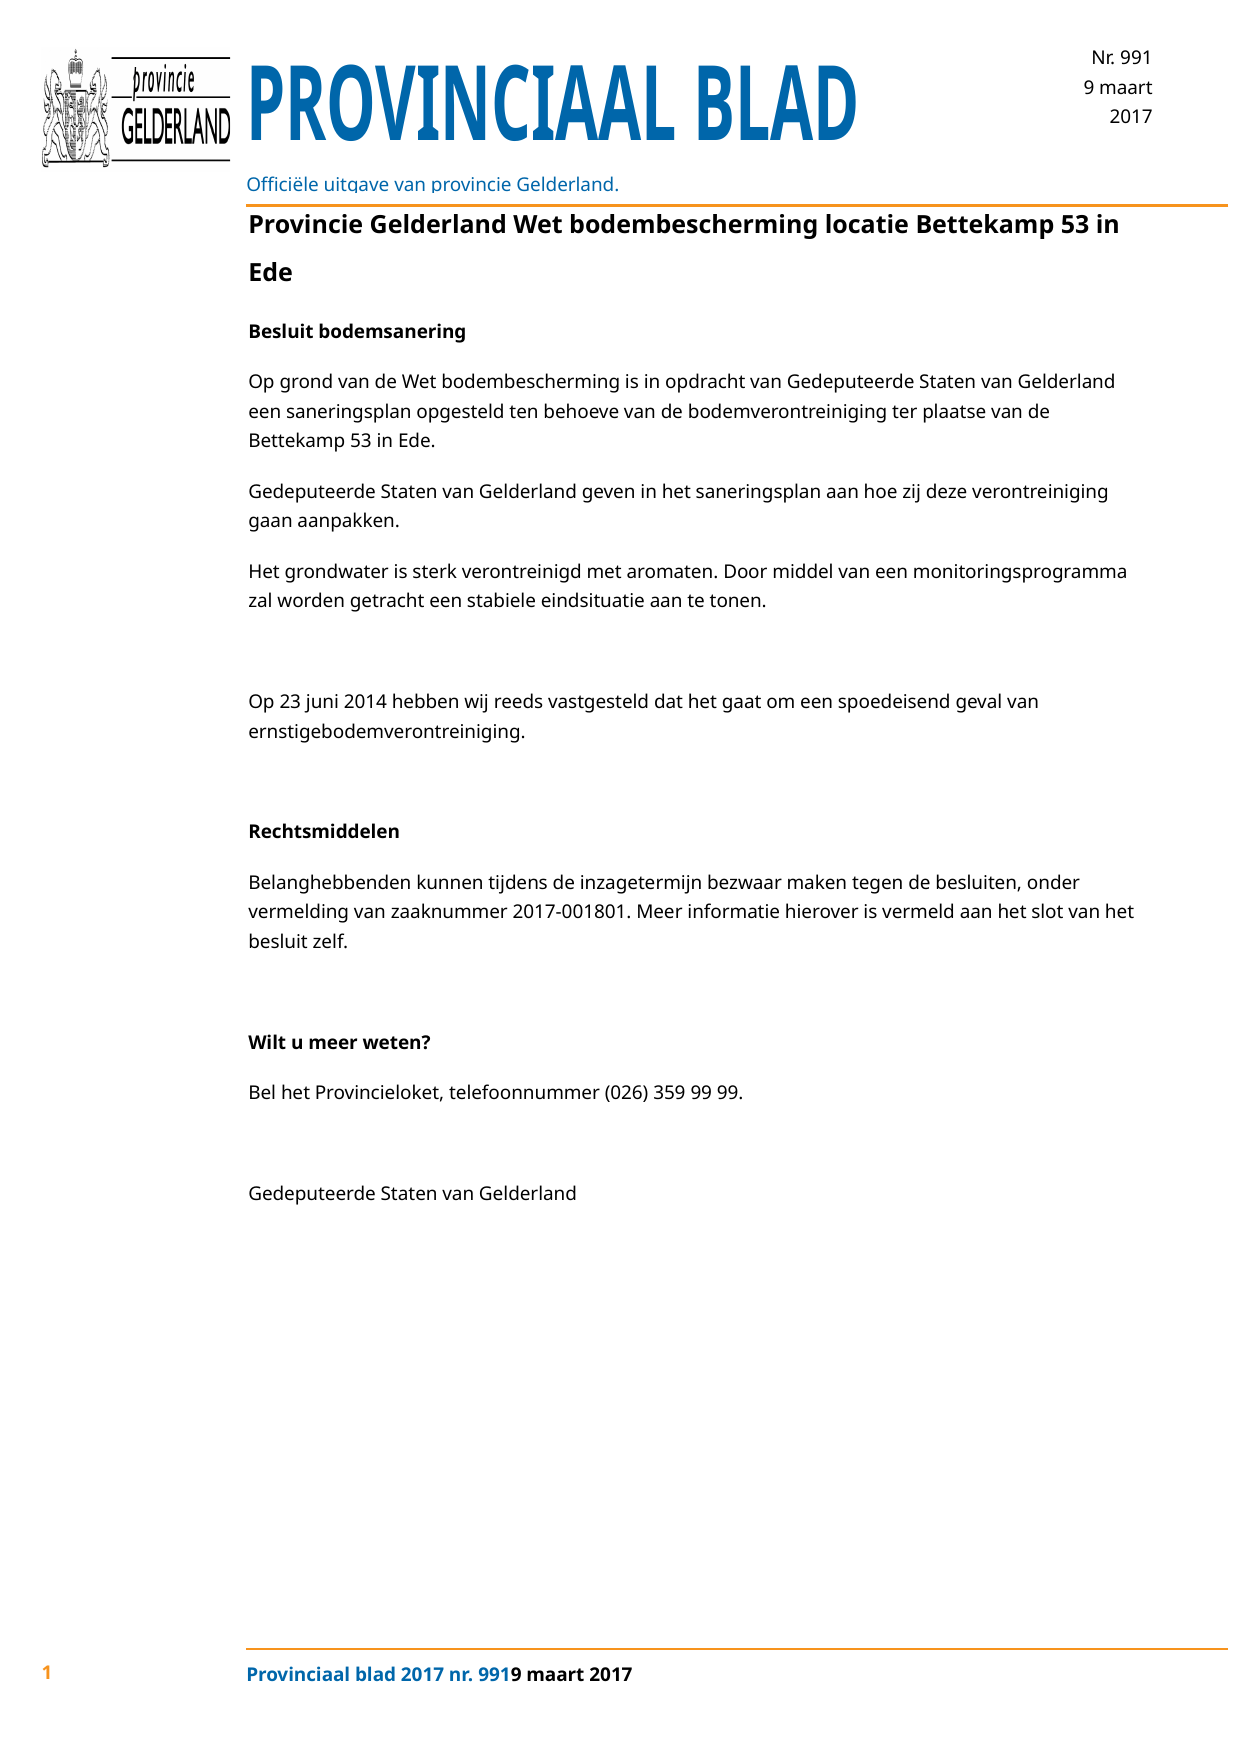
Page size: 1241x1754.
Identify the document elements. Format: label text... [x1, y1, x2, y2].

text Belanghebbenden kunnen tijdens de inzagetermijn bezwaar maken tegen de besluiten, onder vermelding van zaaknummer 2017-001801. Meer informatie hierover is vermeld aan het slot van het besluit zelf. [248, 869, 1152, 954]
text Op grond van de Wet bodembescherming is in opdracht van Gedeputeerde Staten van Gelderland een saneringsplan opgesteld ten behoeve van de bodemverontreiniging ter plaatse van de Bettekamp 53 in Ede. [248, 368, 1152, 453]
text Gedeputeerde Staten van Gelderland geven in het saneringsplan aan hoe zij deze verontreiniging gaan aanpakken. [248, 478, 1152, 533]
picture [41, 47, 231, 172]
text Provincie Gelderland Wet bodembescherming locatie Bettekamp 53 in Ede [248, 207, 1152, 288]
text Wilt u meer weten? [248, 1029, 1152, 1055]
text Op 23 juni 2014 hebben wij reeds vastgesteld dat het gaat om een spoedeisend geval van ernstigebodemverontreiniging. [248, 688, 1152, 744]
text Gedeputeerde Staten van Gelderland [248, 1180, 1152, 1206]
text Besluit bodemsanering [248, 318, 1152, 344]
text Rechtsmiddelen [248, 819, 1152, 844]
text Bel het Provincieloket, telefoonnummer (026) 359 99 99. [248, 1079, 1152, 1105]
text Het grondwater is sterk verontreinigd met aromaten. Door middel van een monitoringsprogramma zal worden getracht een stabiele eindsituatie aan te tonen. [248, 558, 1152, 613]
